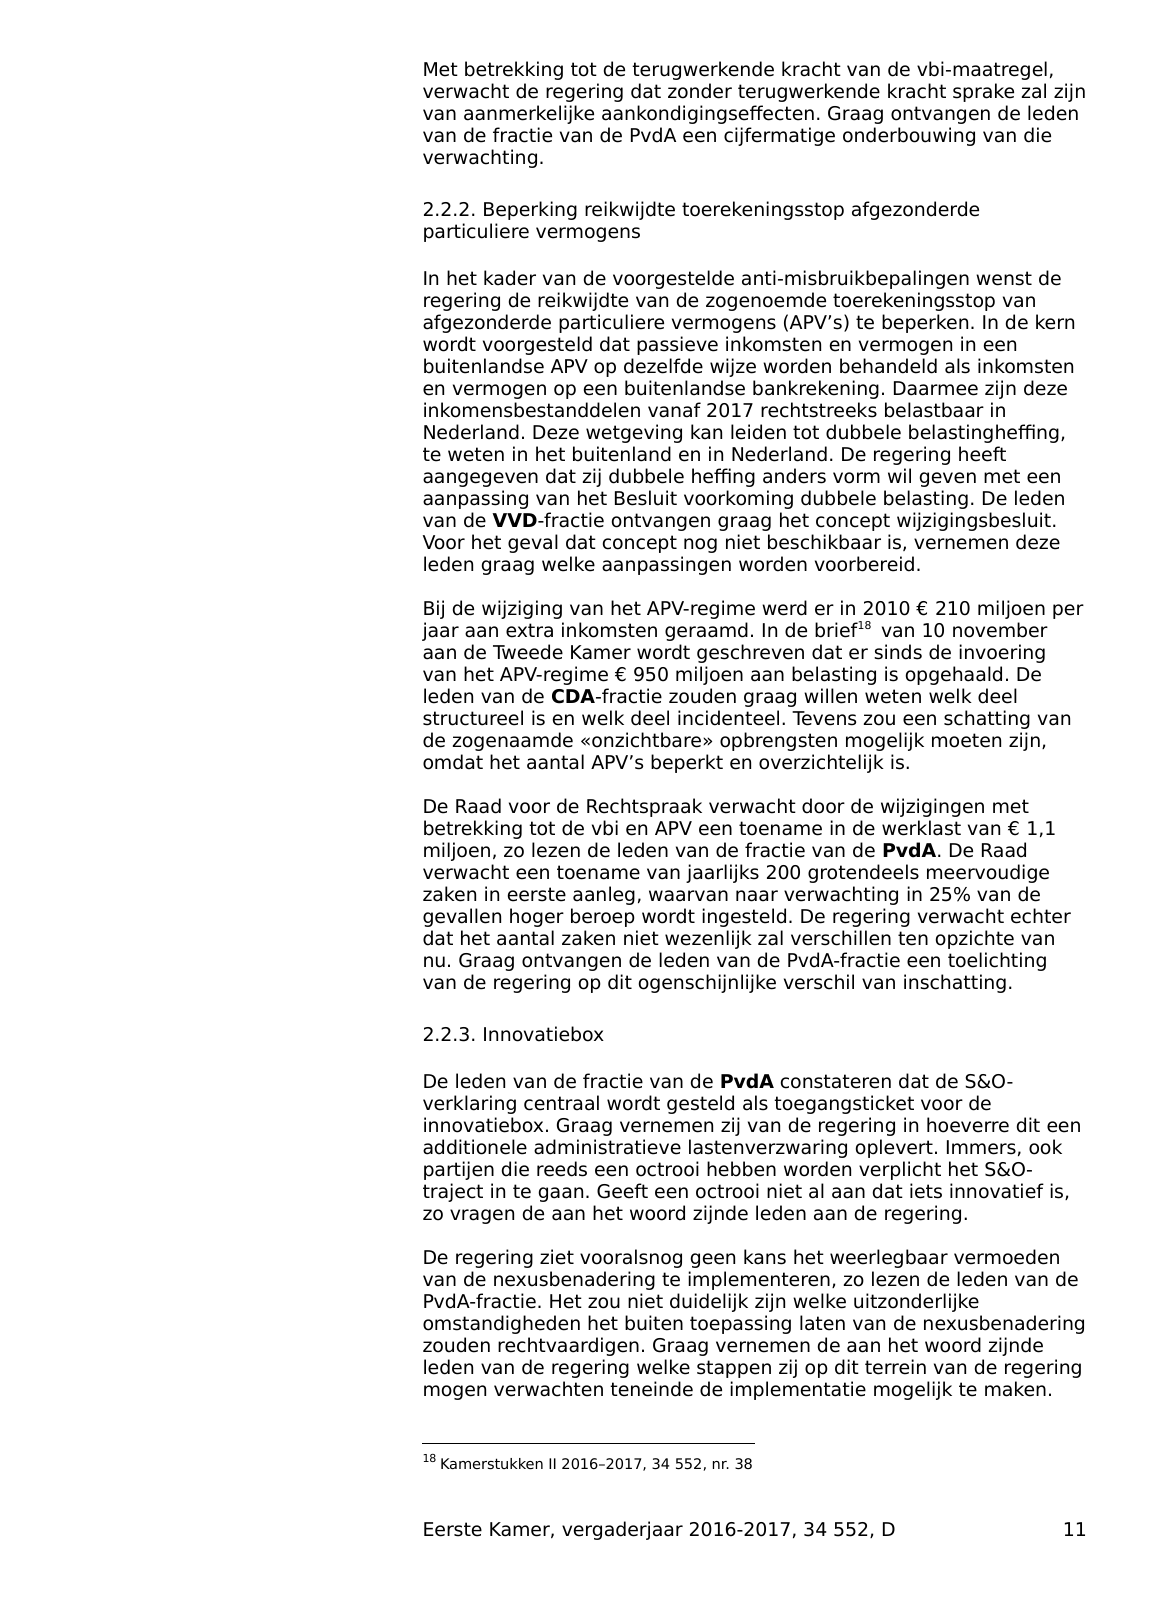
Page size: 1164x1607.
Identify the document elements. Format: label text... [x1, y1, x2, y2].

text In het kader van de voorgestelde anti-misbruikbepalingen wenst de regering de reikwijdte van de zogenoemde toerekeningsstop van afgezonderde particuliere vermogens (APV’s) te beperken. In de kern wordt voorgesteld dat passieve inkomsten en vermogen in een buitenlandse APV op dezelfde wijze worden behandeld als inkomsten en vermogen op een buitenlandse bankrekening. Daarmee zijn deze inkomensbestanddelen vanaf 2017 rechtstreeks belastbaar in Nederland. Deze wetgeving kan leiden tot dubbele belastingheffing, te weten in het buitenland en in Nederland. De regering heeft aangegeven dat zij dubbele heffing anders vorm wil geven met een aanpassing van het Besluit voorkoming dubbele belasting. De leden van de VVD-fractie ontvangen graag het concept wijzigingsbesluit. Voor het geval dat concept nog niet beschikbaar is, vernemen deze leden graag welke aanpassingen worden voorbereid. [422, 268, 1087, 576]
text De Raad voor de Rechtspraak verwacht door de wijzigingen met betrekking tot de vbi en APV een toename in de werklast van € 1,1 miljoen, zo lezen de leden van de fractie van de PvdA. De Raad verwacht een toename van jaarlijks 200 grotendeels meervoudige zaken in eerste aanleg, waarvan naar verwachting in 25% van de gevallen hoger beroep wordt ingesteld. De regering verwacht echter dat het aantal zaken niet wezenlijk zal verschillen ten opzichte van nu. Graag ontvangen de leden van de PvdA-fractie een toelichting van de regering op dit ogenschijnlijke verschil van inschatting. [422, 796, 1087, 994]
text Kamerstukken II 2016–2017, 34 552, nr. 38 [422, 1452, 1087, 1474]
subtitle 2.2.3. Innovatiebox [422, 1024, 1087, 1046]
subtitle 2.2.2. Beperking reikwijdte toerekeningsstop afgezonderde particuliere vermogens [422, 199, 1087, 243]
text Bij de wijziging van het APV-regime werd er in 2010 € 210 miljoen per jaar aan extra inkomsten geraamd. In de brief van 10 november aan de Tweede Kamer wordt geschreven dat er sinds de invoering van het APV-regime € 950 miljoen aan belasting is opgehaald. De leden van de CDA-fractie zouden graag willen weten welk deel structureel is en welk deel incidenteel. Tevens zou een schatting van de zogenaamde «onzichtbare» opbrengsten mogelijk moeten zijn, omdat het aantal APV’s beperkt en overzichtelijk is. [422, 598, 1087, 774]
text De leden van de fractie van de PvdA constateren dat de S&O-verklaring centraal wordt gesteld als toegangsticket voor de innovatiebox. Graag vernemen zij van de regering in hoeverre dit een additionele administratieve lastenverzwaring oplevert. Immers, ook partijen die reeds een octrooi hebben worden verplicht het S&O-traject in te gaan. Geeft een octrooi niet al aan dat iets innovatief is, zo vragen de aan het woord zijnde leden aan de regering. [422, 1071, 1087, 1224]
text De regering ziet vooralsnog geen kans het weerlegbaar vermoeden van de nexusbenadering te implementeren, zo lezen de leden van de PvdA-fractie. Het zou niet duidelijk zijn welke uitzonderlijke omstandigheden het buiten toepassing laten van de nexusbenadering zouden rechtvaardigen. Graag vernemen de aan het woord zijnde leden van de regering welke stappen zij op dit terrein van de regering mogen verwachten teneinde de implementatie mogelijk te maken. [422, 1247, 1087, 1401]
text Met betrekking tot de terugwerkende kracht van de vbi-maatregel, verwacht de regering dat zonder terugwerkende kracht sprake zal zijn van aanmerkelijke aankondigingseffecten. Graag ontvangen de leden van de fractie van de PvdA een cijfermatige onderbouwing van die verwachting. [422, 59, 1087, 169]
